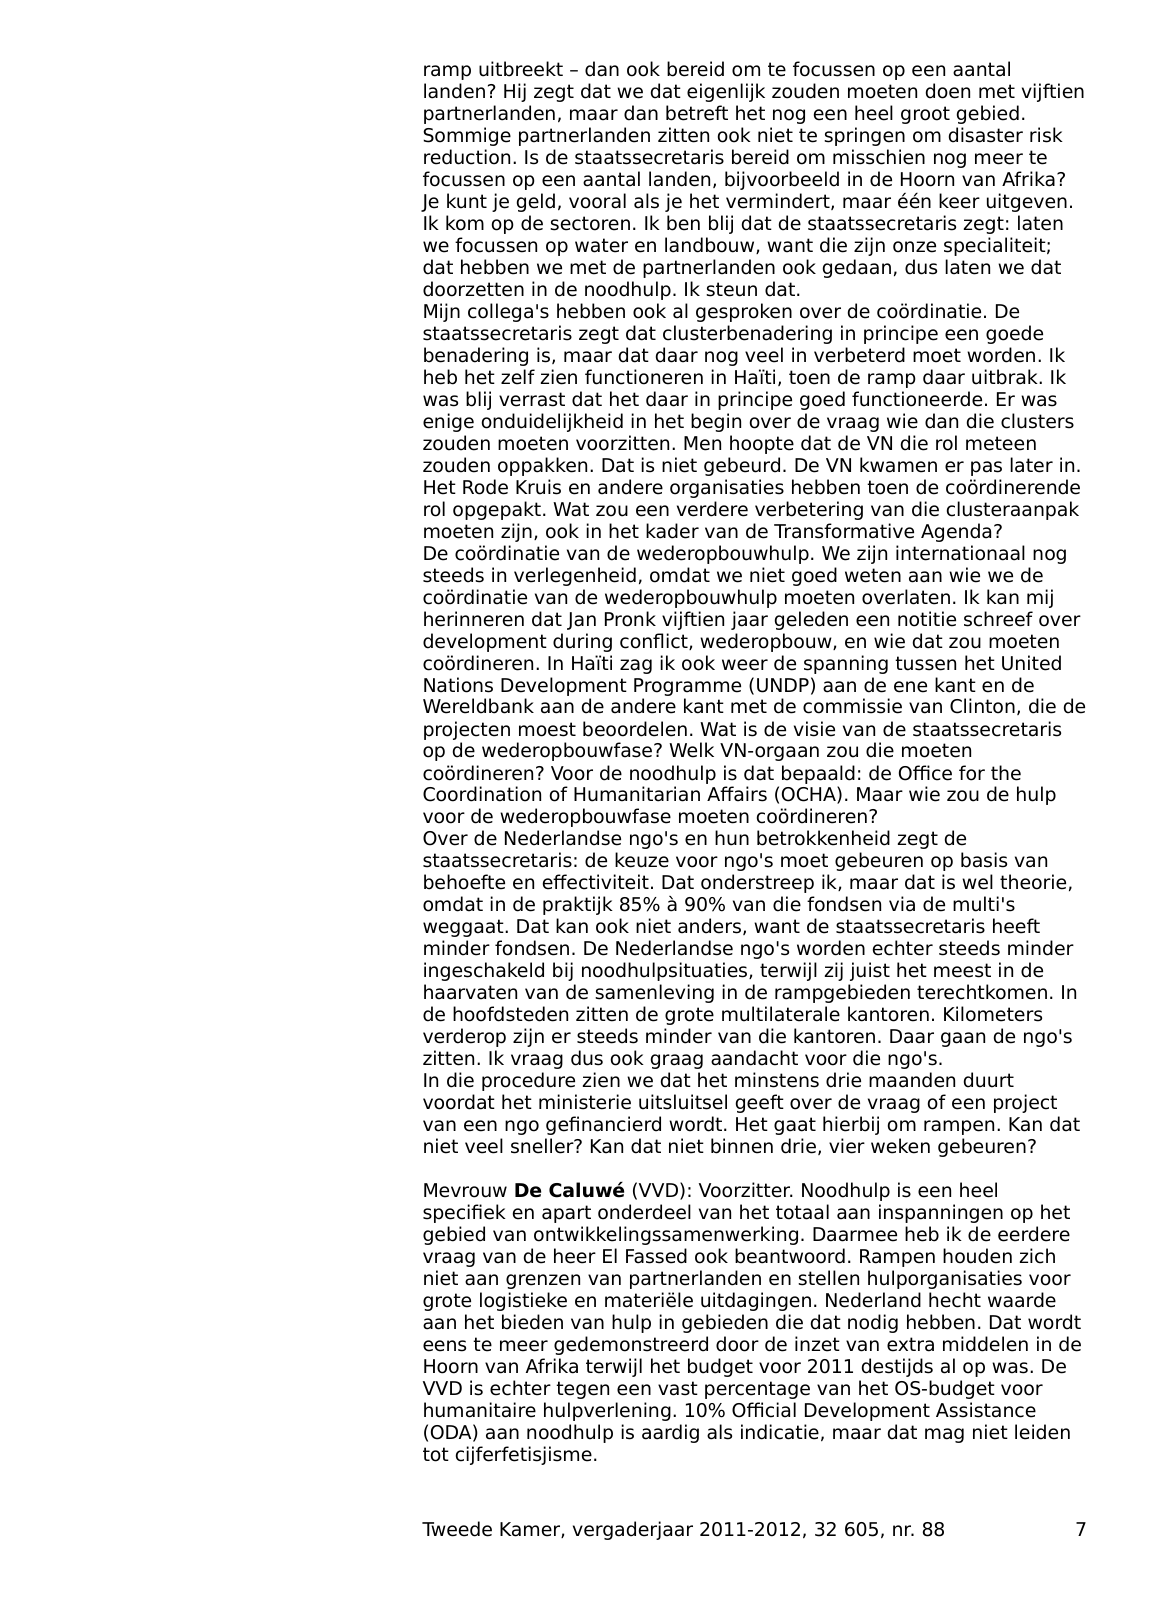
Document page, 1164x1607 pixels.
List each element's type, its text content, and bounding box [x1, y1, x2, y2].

text De coördinatie van de wederopbouwhulp. We zijn internationaal nog steeds in verlegenheid, omdat we niet goed weten aan wie we de coördinatie van de wederopbouwhulp moeten overlaten. Ik kan mij herinneren dat Jan Pronk vijftien jaar geleden een notitie schreef over development during conflict, wederopbouw, en wie dat zou moeten coördineren. In Haïti zag ik ook weer de spanning tussen het United Nations Development Programme (UNDP) aan de ene kant en de Wereldbank aan de andere kant met de commissie van Clinton, die de projecten moest beoordelen. Wat is de visie van de staatssecretaris op de wederopbouwfase? Welk VN-orgaan zou die moeten coördineren? Voor de noodhulp is dat bepaald: de Office for the Coordination of Humanitarian Affairs (OCHA). Maar wie zou de hulp voor de wederopbouwfase moeten coördineren? [422, 543, 1087, 828]
text Over de Nederlandse ngo's en hun betrokkenheid zegt de staatssecretaris: de keuze voor ngo's moet gebeuren op basis van behoefte en effectiviteit. Dat onderstreep ik, maar dat is wel theorie, omdat in de praktijk 85% à 90% van die fondsen via de multi's weggaat. Dat kan ook niet anders, want de staatssecretaris heeft minder fondsen. De Nederlandse ngo's worden echter steeds minder ingeschakeld bij noodhulpsituaties, terwijl zij juist het meest in de haarvaten van de samenleving in de rampgebieden terechtkomen. In de hoofdsteden zitten de grote multilaterale kantoren. Kilometers verderop zijn er steeds minder van die kantoren. Daar gaan de ngo's zitten. Ik vraag dus ook graag aandacht voor die ngo's. [422, 828, 1087, 1070]
text In die procedure zien we dat het minstens drie maanden duurt voordat het ministerie uitsluitsel geeft over de vraag of een project van een ngo gefinancierd wordt. Het gaat hierbij om rampen. Kan dat niet veel sneller? Kan dat niet binnen drie, vier weken gebeuren? [422, 1070, 1087, 1158]
text Ik kom op de sectoren. Ik ben blij dat de staatssecretaris zegt: laten we focussen op water en landbouw, want die zijn onze specialiteit; dat hebben we met de partnerlanden ook gedaan, dus laten we dat doorzetten in de noodhulp. Ik steun dat. [422, 213, 1087, 301]
text ramp uitbreekt – dan ook bereid om te focussen op een aantal landen? Hij zegt dat we dat eigenlijk zouden moeten doen met vijftien partnerlanden, maar dan betreft het nog een heel groot gebied. Sommige partnerlanden zitten ook niet te springen om disaster risk reduction. Is de staatssecretaris bereid om misschien nog meer te focussen op een aantal landen, bijvoorbeeld in de Hoorn van Afrika? Je kunt je geld, vooral als je het vermindert, maar één keer uitgeven. [422, 59, 1087, 213]
text Mijn collega's hebben ook al gesproken over de coördinatie. De staatssecretaris zegt dat clusterbenadering in principe een goede benadering is, maar dat daar nog veel in verbeterd moet worden. Ik heb het zelf zien functioneren in Haïti, toen de ramp daar uitbrak. Ik was blij verrast dat het daar in principe goed functioneerde. Er was enige onduidelijkheid in het begin over de vraag wie dan die clusters zouden moeten voorzitten. Men hoopte dat de VN die rol meteen zouden oppakken. Dat is niet gebeurd. De VN kwamen er pas later in. Het Rode Kruis en andere organisaties hebben toen de coördinerende rol opgepakt. Wat zou een verdere verbetering van die clusteraanpak moeten zijn, ook in het kader van de Transformative Agenda? [422, 301, 1087, 543]
text Mevrouw De Caluwé (VVD): Voorzitter. Noodhulp is een heel specifiek en apart onderdeel van het totaal aan inspanningen op het gebied van ontwikkelingssamenwerking. Daarmee heb ik de eerdere vraag van de heer El Fassed ook beantwoord. Rampen houden zich niet aan grenzen van partnerlanden en stellen hulporganisaties voor grote logistieke en materiële uitdagingen. Nederland hecht waarde aan het bieden van hulp in gebieden die dat nodig hebben. Dat wordt eens te meer gedemonstreerd door de inzet van extra middelen in de Hoorn van Afrika terwijl het budget voor 2011 destijds al op was. De VVD is echter tegen een vast percentage van het OS-budget voor humanitaire hulpverlening. 10% Official Development Assistance (ODA) aan noodhulp is aardig als indicatie, maar dat mag niet leiden tot cijferfetisjisme. [422, 1180, 1087, 1466]
